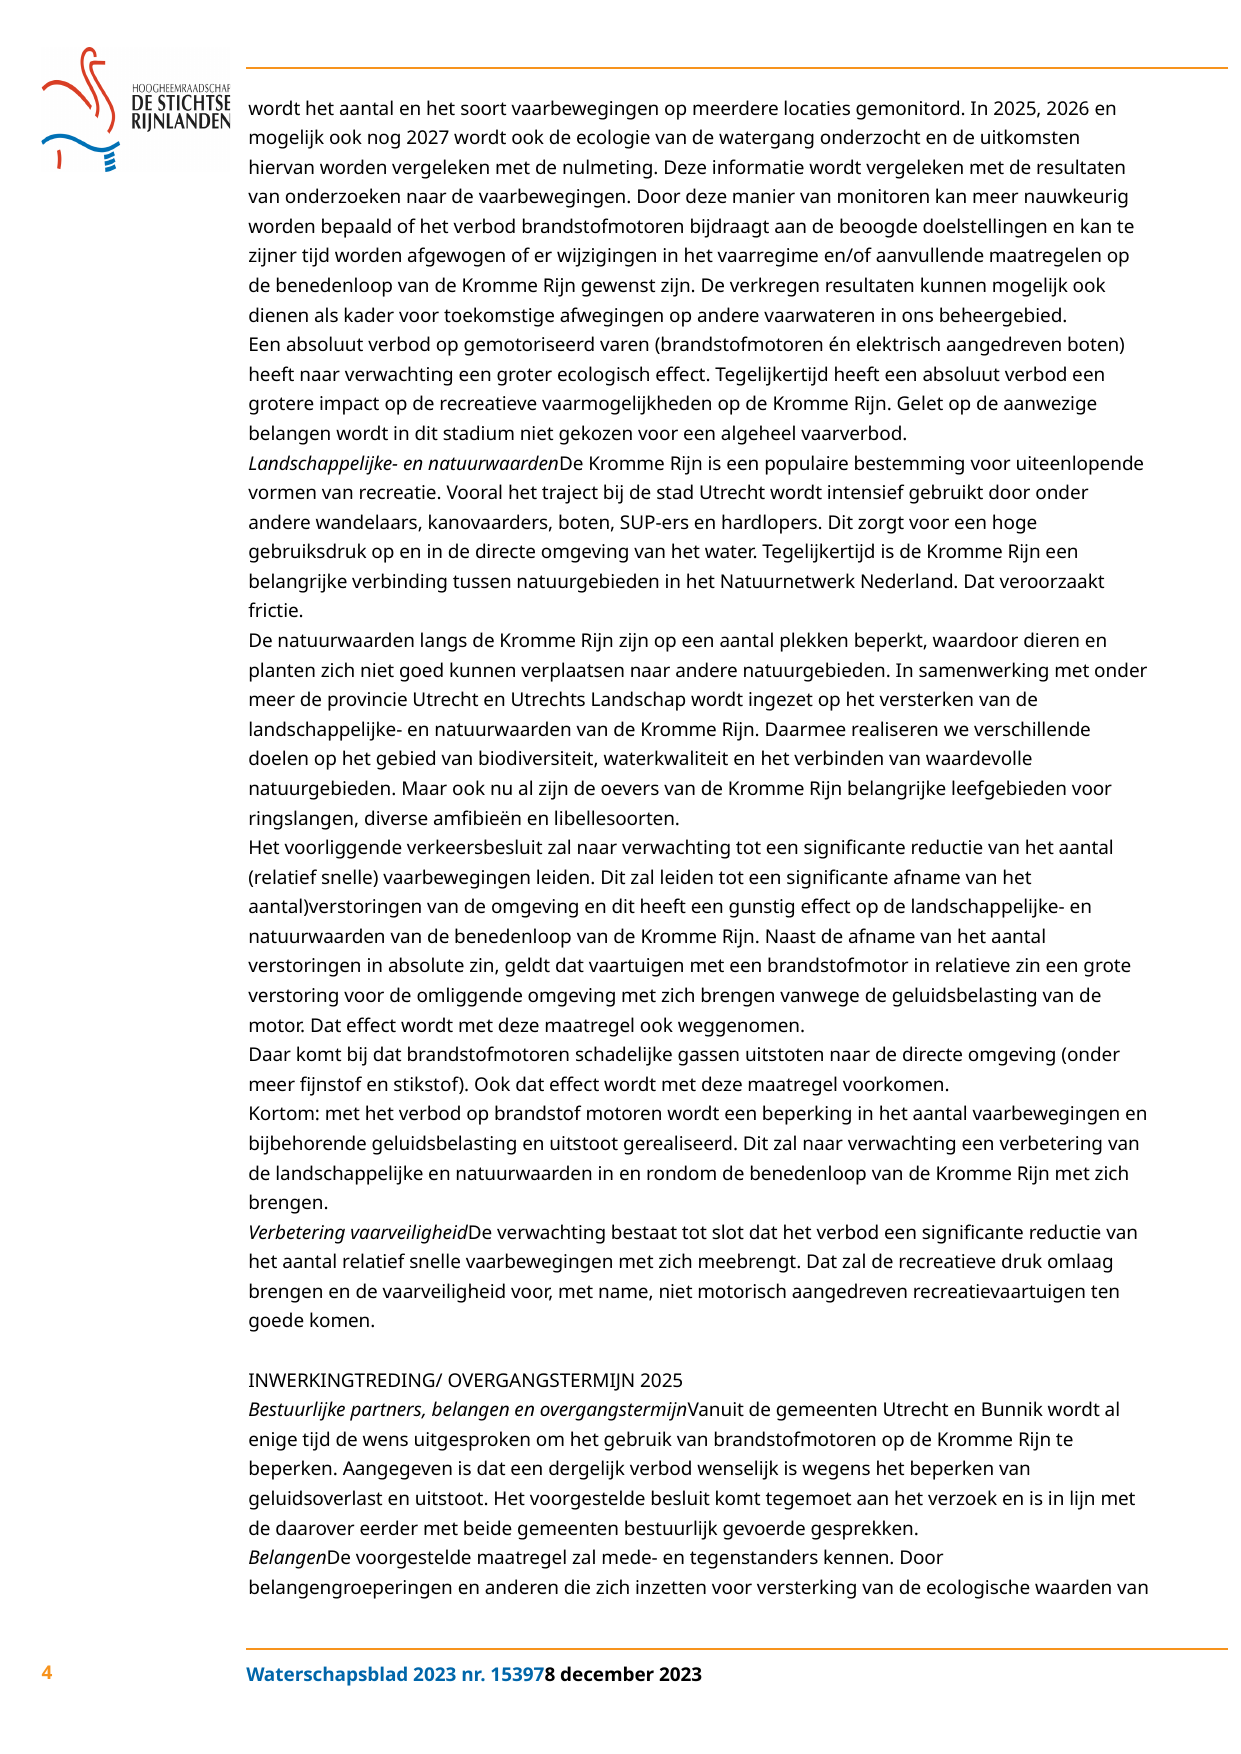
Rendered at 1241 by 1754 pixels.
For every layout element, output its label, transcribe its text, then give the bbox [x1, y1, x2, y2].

text Een absoluut verbod op gemotoriseerd varen (brandstofmotoren én elektrisch aangedreven boten) heeft naar verwachting een groter ecologisch effect. Tegelijkertijd heeft een absoluut verbod een grotere impact op de recreatieve vaarmogelijkheden op de Kromme Rijn. Gelet op de aanwezige belangen wordt in dit stadium niet gekozen voor een algeheel vaarverbod. [248, 331, 1152, 446]
text Daar komt bij dat brandstofmotoren schadelijke gassen uitstoten naar de directe omgeving (onder meer fijnstof en stikstof). Ook dat effect wordt met deze maatregel voorkomen. [248, 1041, 1152, 1097]
text Kortom: met het verbod op brandstof motoren wordt een beperking in het aantal vaarbewegingen en bijbehorende geluidsbelasting en uitstoot gerealiseerd. Dit zal naar verwachting een verbetering van de landschappelijke en natuurwaarden in en rondom de benedenloop van de Kromme Rijn met zich brengen. [248, 1101, 1152, 1215]
text De natuurwaarden langs de Kromme Rijn zijn op een aantal plekken beperkt, waardoor dieren en planten zich niet goed kunnen verplaatsen naar andere natuurgebieden. In samenwerking met onder meer de provincie Utrecht en Utrechts Landschap wordt ingezet op het versterken van de landschappelijke- en natuurwaarden van de Kromme Rijn. Daarmee realiseren we verschillende doelen op het gebied van biodiversiteit, waterkwaliteit en het verbinden van waardevolle natuurgebieden. Maar ook nu al zijn de oevers van de Kromme Rijn belangrijke leefgebieden voor ringslangen, diverse amfibieën en libellesoorten. [248, 627, 1152, 831]
text INWERKINGTREDING/ OVERGANGSTERMIJN 2025 [248, 1367, 1152, 1393]
text Bestuurlijke partners, belangen en overgangstermijnVanuit de gemeenten Utrecht en Bunnik wordt al enige tijd de wens uitgesproken om het gebruik van brandstofmotoren op de Kromme Rijn te beperken. Aangegeven is dat een dergelijk verbod wenselijk is wegens het beperken van geluidsoverlast en uitstoot. Het voorgestelde besluit komt tegemoet aan het verzoek en is in lijn met de daarover eerder met beide gemeenten bestuurlijk gevoerde gesprekken. [248, 1396, 1152, 1541]
text Landschappelijke- en natuurwaardenDe Kromme Rijn is een populaire bestemming voor uiteenlopende vormen van recreatie. Vooral het traject bij de stad Utrecht wordt intensief gebruikt door onder andere wandelaars, kanovaarders, boten, SUP-ers en hardlopers. Dit zorgt voor een hoge gebruiksdruk op en in de directe omgeving van het water. Tegelijkertijd is de Kromme Rijn een belangrijke verbinding tussen natuurgebieden in het Natuurnetwerk Nederland. Dat veroorzaakt frictie. [248, 450, 1152, 623]
text Verbetering vaarveiligheidDe verwachting bestaat tot slot dat het verbod een significante reductie van het aantal relatief snelle vaarbewegingen met zich meebrengt. Dat zal de recreatieve druk omlaag brengen en de vaarveiligheid voor, met name, niet motorisch aangedreven recreatievaartuigen ten goede komen. [248, 1219, 1152, 1333]
text wordt het aantal en het soort vaarbewegingen op meerdere locaties gemonitord. In 2025, 2026 en mogelijk ook nog 2027 wordt ook de ecologie van de watergang onderzocht en de uitkomsten hiervan worden vergeleken met de nulmeting. Deze informatie wordt vergeleken met de resultaten van onderzoeken naar de vaarbewegingen. Door deze manier van monitoren kan meer nauwkeurig worden bepaald of het verbod brandstofmotoren bijdraagt aan de beoogde doelstellingen en kan te zijner tijd worden afgewogen of er wijzigingen in het vaarregime en/of aanvullende maatregelen op de benedenloop van de Kromme Rijn gewenst zijn. De verkregen resultaten kunnen mogelijk ook dienen als kader voor toekomstige afwegingen op andere vaarwateren in ons beheergebied. [248, 95, 1152, 328]
text BelangenDe voorgestelde maatregel zal mede- en tegenstanders kennen. Door belangengroeperingen en anderen die zich inzetten voor versterking van de ecologische waarden van [248, 1544, 1152, 1600]
picture [41, 47, 231, 172]
text Het voorliggende verkeersbesluit zal naar verwachting tot een significante reductie van het aantal (relatief snelle) vaarbewegingen leiden. Dit zal leiden tot een significante afname van het aantal)verstoringen van de omgeving en dit heeft een gunstig effect op de landschappelijke- en natuurwaarden van de benedenloop van de Kromme Rijn. Naast de afname van het aantal verstoringen in absolute zin, geldt dat vaartuigen met een brandstofmotor in relatieve zin een grote verstoring voor de omliggende omgeving met zich brengen vanwege de geluidsbelasting van de motor. Dat effect wordt met deze maatregel ook weggenomen. [248, 834, 1152, 1038]
